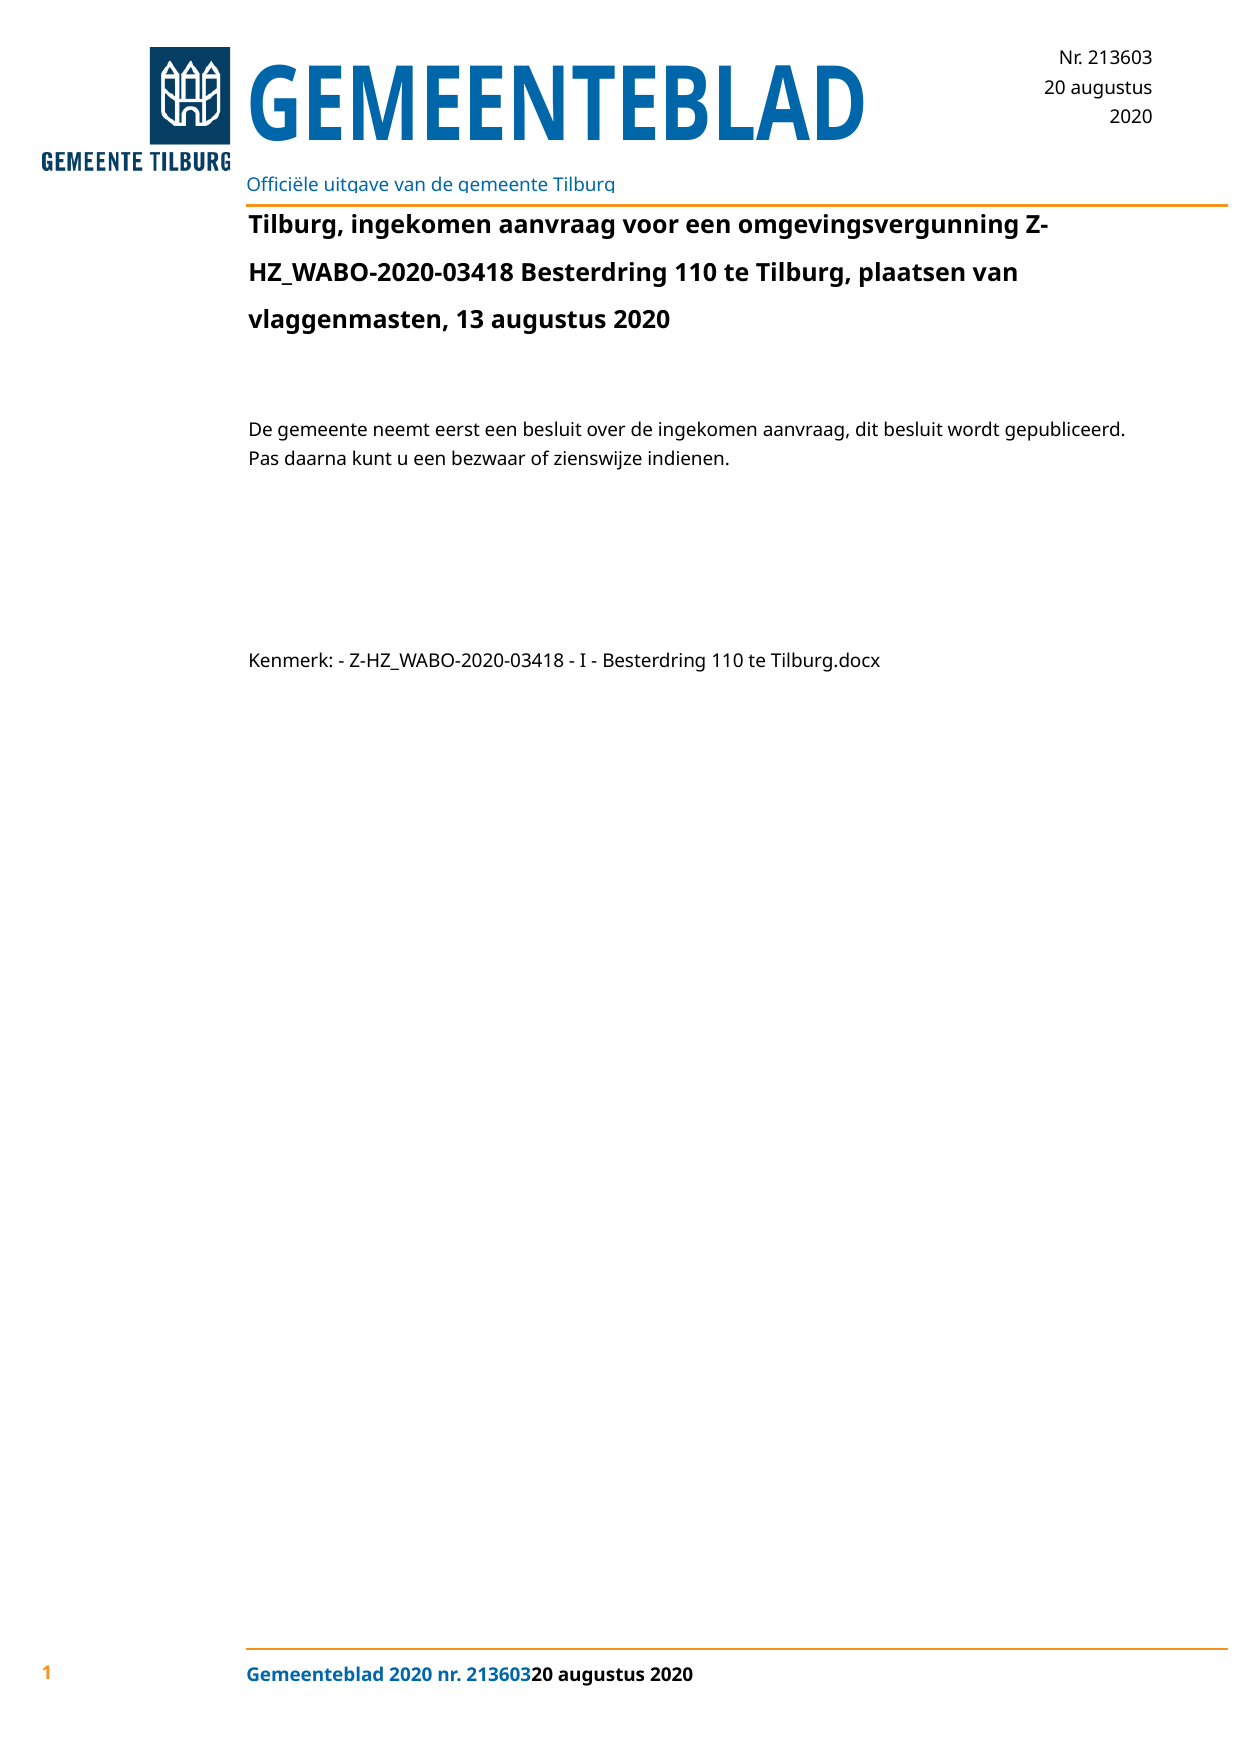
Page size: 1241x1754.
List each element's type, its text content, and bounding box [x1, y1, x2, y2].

text Kenmerk: - Z-HZ_WABO-2020-03418 - I - Besterdring 110 te Tilburg.docx [248, 647, 1152, 673]
text De gemeente neemt eerst een besluit over de ingekomen aanvraag, dit besluit wordt gepubliceerd. Pas daarna kunt u een bezwaar of zienswijze indienen. [248, 416, 1152, 471]
picture [41, 47, 231, 172]
text Tilburg, ingekomen aanvraag voor een omgevingsvergunning Z-HZ_WABO-2020-03418 Besterdring 110 te Tilburg, plaatsen van vlaggenmasten, 13 augustus 2020 [248, 207, 1152, 336]
